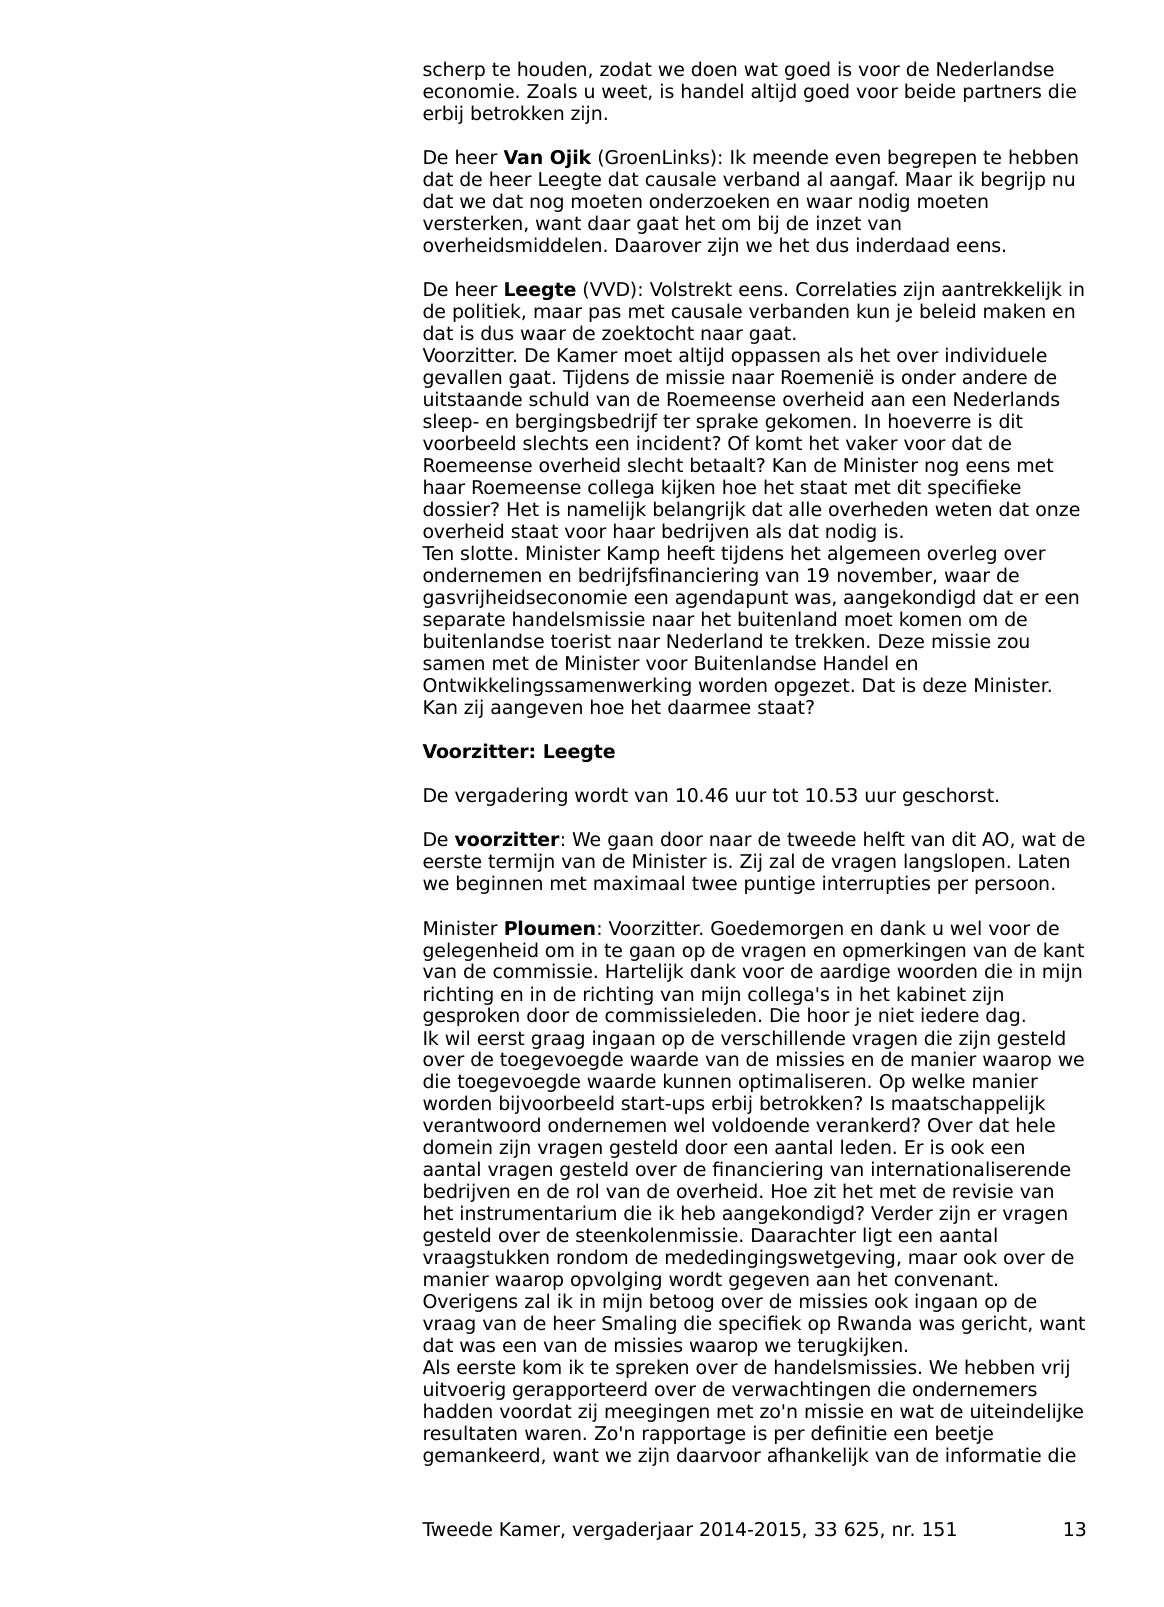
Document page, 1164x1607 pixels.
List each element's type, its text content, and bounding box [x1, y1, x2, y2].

text Als eerste kom ik te spreken over de handelsmissies. We hebben vrij uitvoerig gerapporteerd over de verwachtingen die ondernemers hadden voordat zij meegingen met zo'n missie en wat de uiteindelijke resultaten waren. Zo'n rapportage is per definitie een beetje gemankeerd, want we zijn daarvoor afhankelijk van de informatie die [422, 1357, 1087, 1467]
text De heer Leegte (VVD): Volstrekt eens. Correlaties zijn aantrekkelijk in de politiek, maar pas met causale verbanden kun je beleid maken en dat is dus waar de zoektocht naar gaat. [422, 279, 1087, 345]
text De vergadering wordt van 10.46 uur tot 10.53 uur geschorst. [422, 785, 1087, 807]
subtitle Voorzitter: Leegte [422, 741, 1087, 763]
text Ik wil eerst graag ingaan op de verschillende vragen die zijn gesteld over de toegevoegde waarde van de missies en de manier waarop we die toegevoegde waarde kunnen optimaliseren. Op welke manier worden bijvoorbeeld start-ups erbij betrokken? Is maatschappelijk verantwoord ondernemen wel voldoende verankerd? Over dat hele domein zijn vragen gesteld door een aantal leden. Er is ook een aantal vragen gesteld over de financiering van internationaliserende bedrijven en de rol van de overheid. Hoe zit het met de revisie van het instrumentarium die ik heb aangekondigd? Verder zijn er vragen gesteld over de steenkolenmissie. Daarachter ligt een aantal vraagstukken rondom de mededingingswetgeving, maar ook over de manier waarop opvolging wordt gegeven aan het convenant. Overigens zal ik in mijn betoog over de missies ook ingaan op de vraag van de heer Smaling die specifiek op Rwanda was gericht, want dat was een van de missies waarop we terugkijken. [422, 1027, 1087, 1357]
text Ten slotte. Minister Kamp heeft tijdens het algemeen overleg over ondernemen en bedrijfsfinanciering van 19 november, waar de gasvrijheidseconomie een agendapunt was, aangekondigd dat er een separate handelsmissie naar het buitenland moet komen om de buitenlandse toerist naar Nederland te trekken. Deze missie zou samen met de Minister voor Buitenlandse Handel en Ontwikkelingssamenwerking worden opgezet. Dat is deze Minister. Kan zij aangeven hoe het daarmee staat? [422, 543, 1087, 719]
text De voorzitter: We gaan door naar de tweede helft van dit AO, wat de eerste termijn van de Minister is. Zij zal de vragen langslopen. Laten we beginnen met maximaal twee puntige interrupties per persoon. [422, 829, 1087, 895]
text Minister Ploumen: Voorzitter. Goedemorgen en dank u wel voor de gelegenheid om in te gaan op de vragen en opmerkingen van de kant van de commissie. Hartelijk dank voor de aardige woorden die in mijn richting en in de richting van mijn collega's in het kabinet zijn gesproken door de commissieleden. Die hoor je niet iedere dag. [422, 917, 1087, 1027]
text scherp te houden, zodat we doen wat goed is voor de Nederlandse economie. Zoals u weet, is handel altijd goed voor beide partners die erbij betrokken zijn. [422, 59, 1087, 125]
text Voorzitter. De Kamer moet altijd oppassen als het over individuele gevallen gaat. Tijdens de missie naar Roemenië is onder andere de uitstaande schuld van de Roemeense overheid aan een Nederlands sleep- en bergingsbedrijf ter sprake gekomen. In hoeverre is dit voorbeeld slechts een incident? Of komt het vaker voor dat de Roemeense overheid slecht betaalt? Kan de Minister nog eens met haar Roemeense collega kijken hoe het staat met dit specifieke dossier? Het is namelijk belangrijk dat alle overheden weten dat onze overheid staat voor haar bedrijven als dat nodig is. [422, 345, 1087, 543]
text De heer Van Ojik (GroenLinks): Ik meende even begrepen te hebben dat de heer Leegte dat causale verband al aangaf. Maar ik begrijp nu dat we dat nog moeten onderzoeken en waar nodig moeten versterken, want daar gaat het om bij de inzet van overheidsmiddelen. Daarover zijn we het dus inderdaad eens. [422, 147, 1087, 257]
